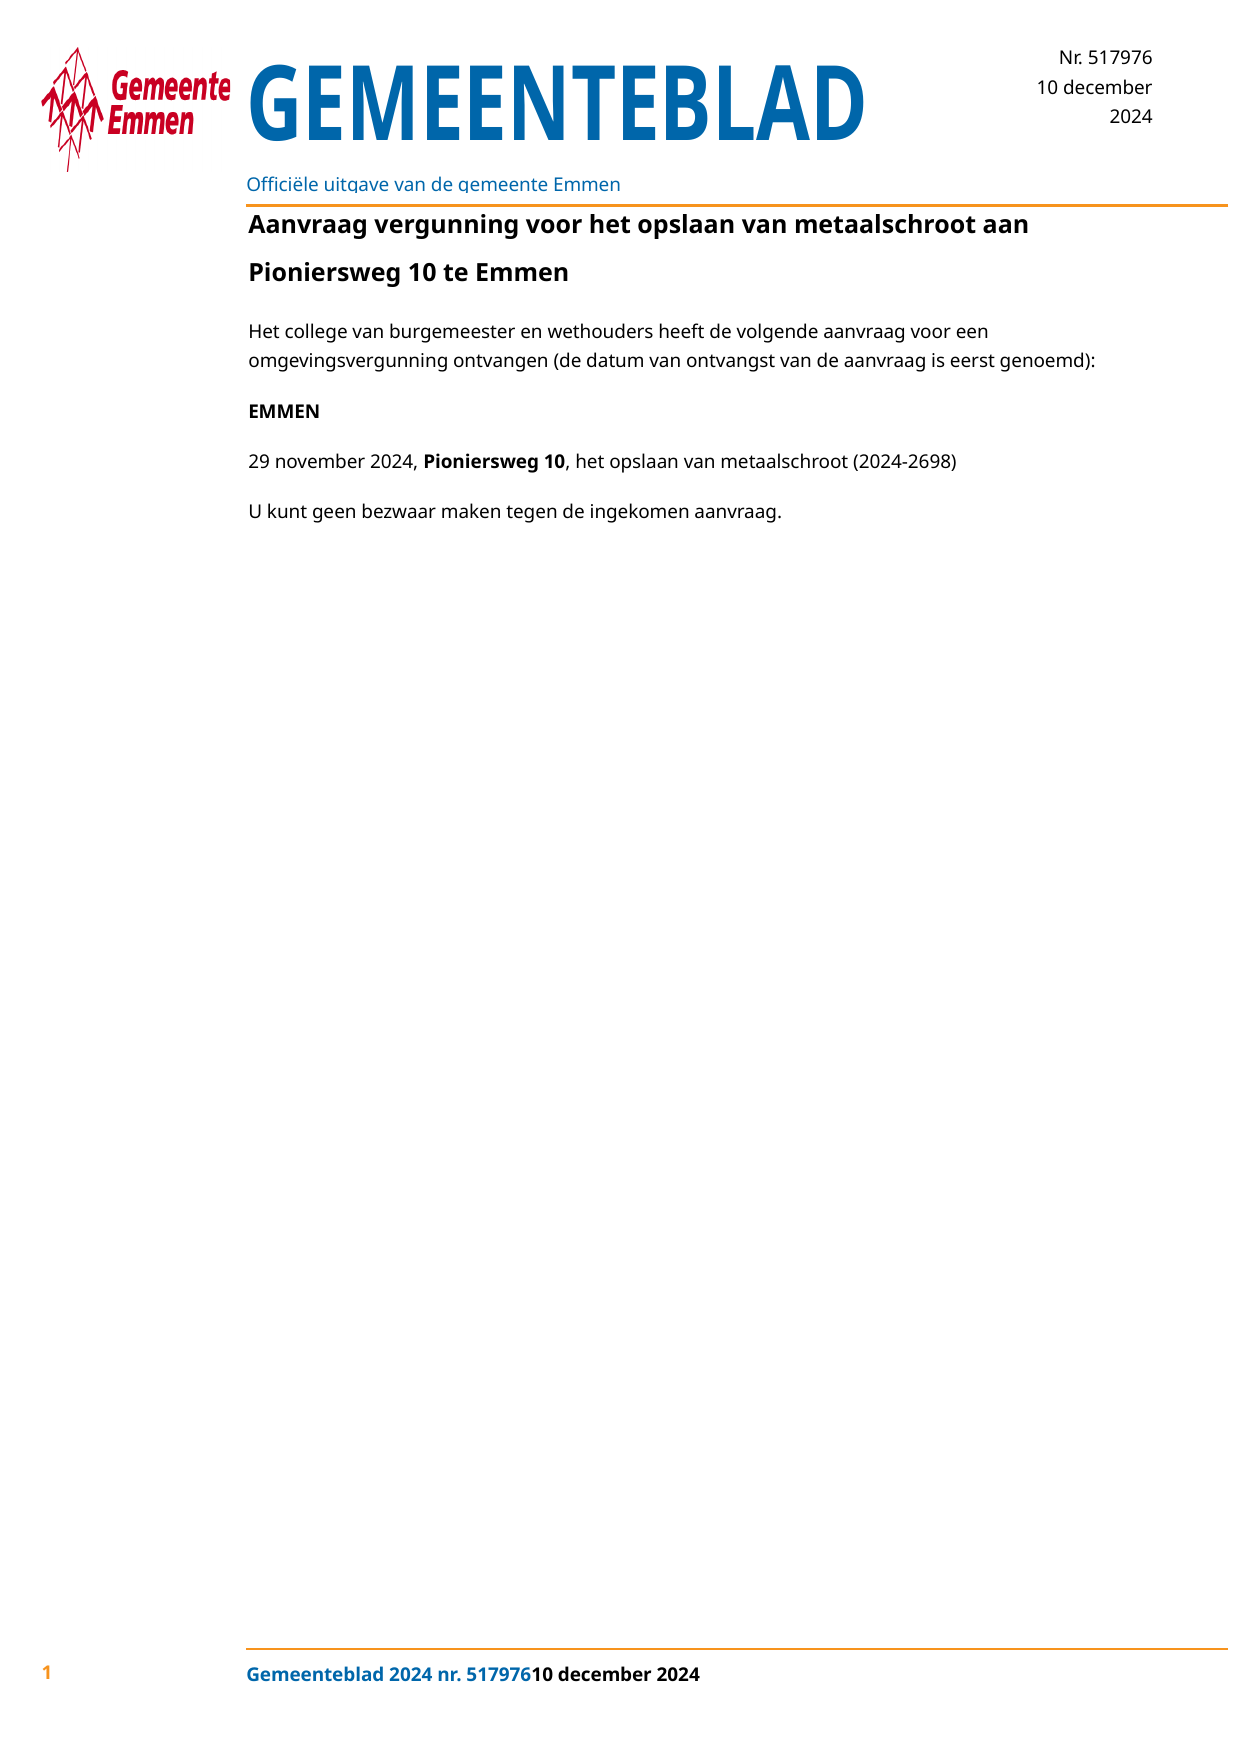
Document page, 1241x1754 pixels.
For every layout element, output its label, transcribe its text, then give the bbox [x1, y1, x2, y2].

text Aanvraag vergunning voor het opslaan van metaalschroot aan Pioniersweg 10 te Emmen [248, 207, 1152, 288]
picture [41, 47, 231, 172]
text U kunt geen bezwaar maken tegen de ingekomen aanvraag. [248, 499, 1152, 524]
text EMMEN [248, 398, 1152, 424]
text Het college van burgemeester en wethouders heeft de volgende aanvraag voor een omgevingsvergunning ontvangen (de datum van ontvangst van de aanvraag is eerst genoemd): [248, 318, 1152, 373]
text 29 november 2024, Pioniersweg 10, het opslaan van metaalschroot (2024-2698) [248, 448, 1152, 474]
